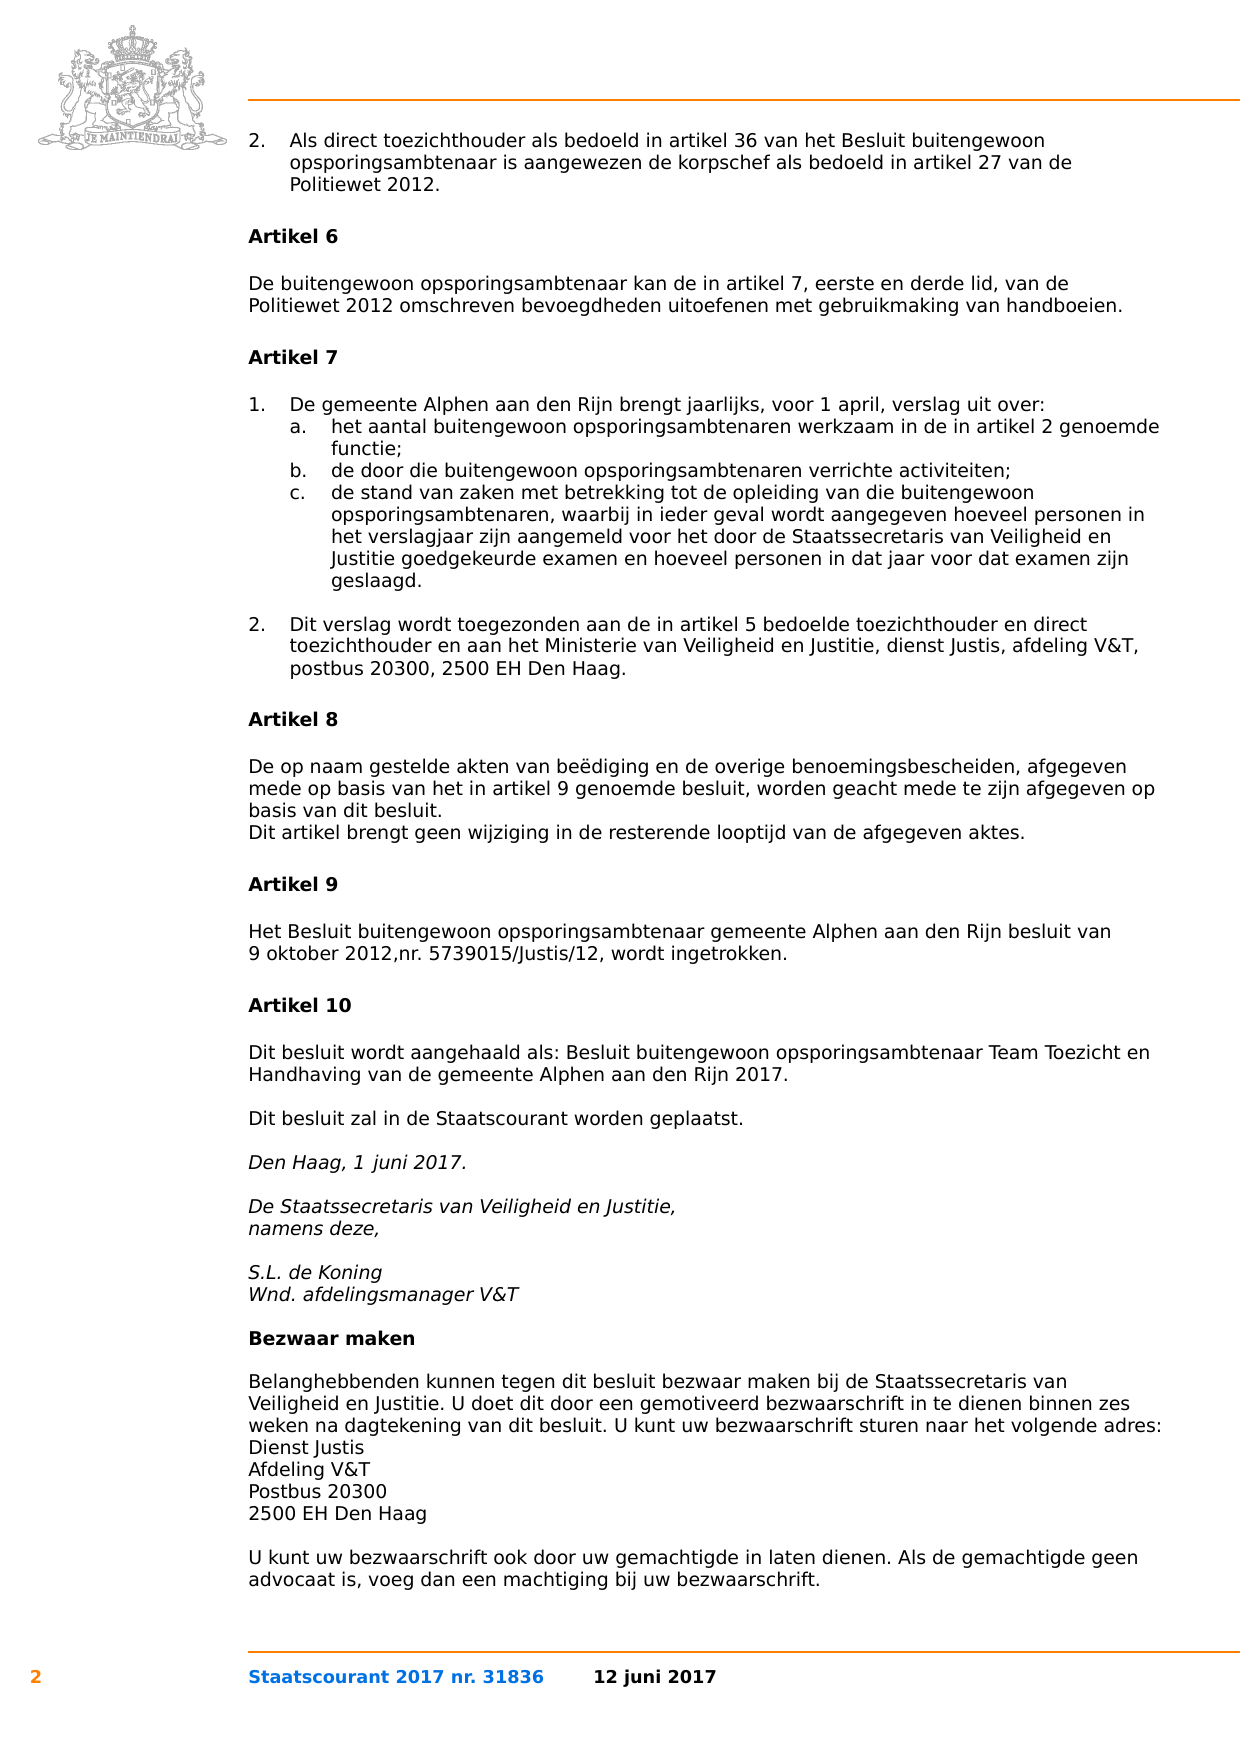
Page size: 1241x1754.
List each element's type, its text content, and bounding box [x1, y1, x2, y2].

text Dit artikel brengt geen wijziging in de resterende looptijd van de afgegeven aktes. [248, 822, 1163, 844]
subtitle Artikel 10 [248, 995, 1163, 1017]
picture [38, 25, 227, 150]
text Het Besluit buitengewoon opsporingsambtenaar gemeente Alphen aan den Rijn besluit van 9 oktober 2012,nr. 5739015/Justis/12, wordt ingetrokken. [248, 921, 1163, 965]
text a. het aantal buitengewoon opsporingsambtenaren werkzaam in de in artikel 2 genoemde functie; [289, 416, 1163, 460]
subtitle Artikel 6 [248, 226, 1163, 248]
text De buitengewoon opsporingsambtenaar kan de in artikel 7, eerste en derde lid, van de Politiewet 2012 omschreven bevoegdheden uitoefenen met gebruikmaking van handboeien. [248, 273, 1163, 317]
subtitle Artikel 7 [248, 347, 1163, 369]
text Afdeling V&T [248, 1459, 1163, 1481]
text Belanghebbenden kunnen tegen dit besluit bezwaar maken bij de Staatssecretaris van Veiligheid en Justitie. U doet dit door een gemotiveerd bezwaarschrift in te dienen binnen zes weken na dagtekening van dit besluit. U kunt uw bezwaarschrift sturen naar het volgende adres: [248, 1371, 1163, 1437]
text Bezwaar maken [248, 1327, 1163, 1349]
text Den Haag, 1 juni 2017. [248, 1152, 1163, 1174]
text 2500 EH Den Haag [248, 1503, 1163, 1525]
text b. de door die buitengewoon opsporingsambtenaren verrichte activiteiten; [289, 460, 1163, 482]
text Postbus 20300 [248, 1481, 1163, 1503]
subtitle Artikel 9 [248, 874, 1163, 896]
text U kunt uw bezwaarschrift ook door uw gemachtigde in laten dienen. Als de gemachtigde geen advocaat is, voeg dan een machtiging bij uw bezwaarschrift. [248, 1547, 1163, 1591]
text 1. De gemeente Alphen aan den Rijn brengt jaarlijks, voor 1 april, verslag uit over: [248, 394, 1163, 416]
text Dit besluit wordt aangehaald als: Besluit buitengewoon opsporingsambtenaar Team Toezicht en Handhaving van de gemeente Alphen aan den Rijn 2017. [248, 1042, 1163, 1086]
text c. de stand van zaken met betrekking tot de opleiding van die buitengewoon opsporingsambtenaren, waarbij in ieder geval wordt aangegeven hoeveel personen in het verslagjaar zijn aangemeld voor het door de Staatssecretaris van Veiligheid en Justitie goedgekeurde examen en hoeveel personen in dat jaar voor dat examen zijn geslaagd. [289, 482, 1163, 592]
text 2. Dit verslag wordt toegezonden aan de in artikel 5 bedoelde toezichthouder en direct toezichthouder en aan het Ministerie van Veiligheid en Justitie, dienst Justis, afdeling V&T, postbus 20300, 2500 EH Den Haag. [248, 613, 1163, 679]
subtitle Artikel 8 [248, 709, 1163, 731]
text 2. Als direct toezichthouder als bedoeld in artikel 36 van het Besluit buitengewoon opsporingsambtenaar is aangewezen de korpschef als bedoeld in artikel 27 van de Politiewet 2012. [248, 130, 1163, 196]
text Dienst Justis [248, 1437, 1163, 1459]
text De Staatssecretaris van Veiligheid en Justitie, namens deze, S.L. de Koning Wnd. afdelingsmanager V&T [248, 1196, 1163, 1306]
text Dit besluit zal in de Staatscourant worden geplaatst. [248, 1108, 1163, 1130]
text De op naam gestelde akten van beëdiging en de overige benoemingsbescheiden, afgegeven mede op basis van het in artikel 9 genoemde besluit, worden geacht mede te zijn afgegeven op basis van dit besluit. [248, 756, 1163, 822]
